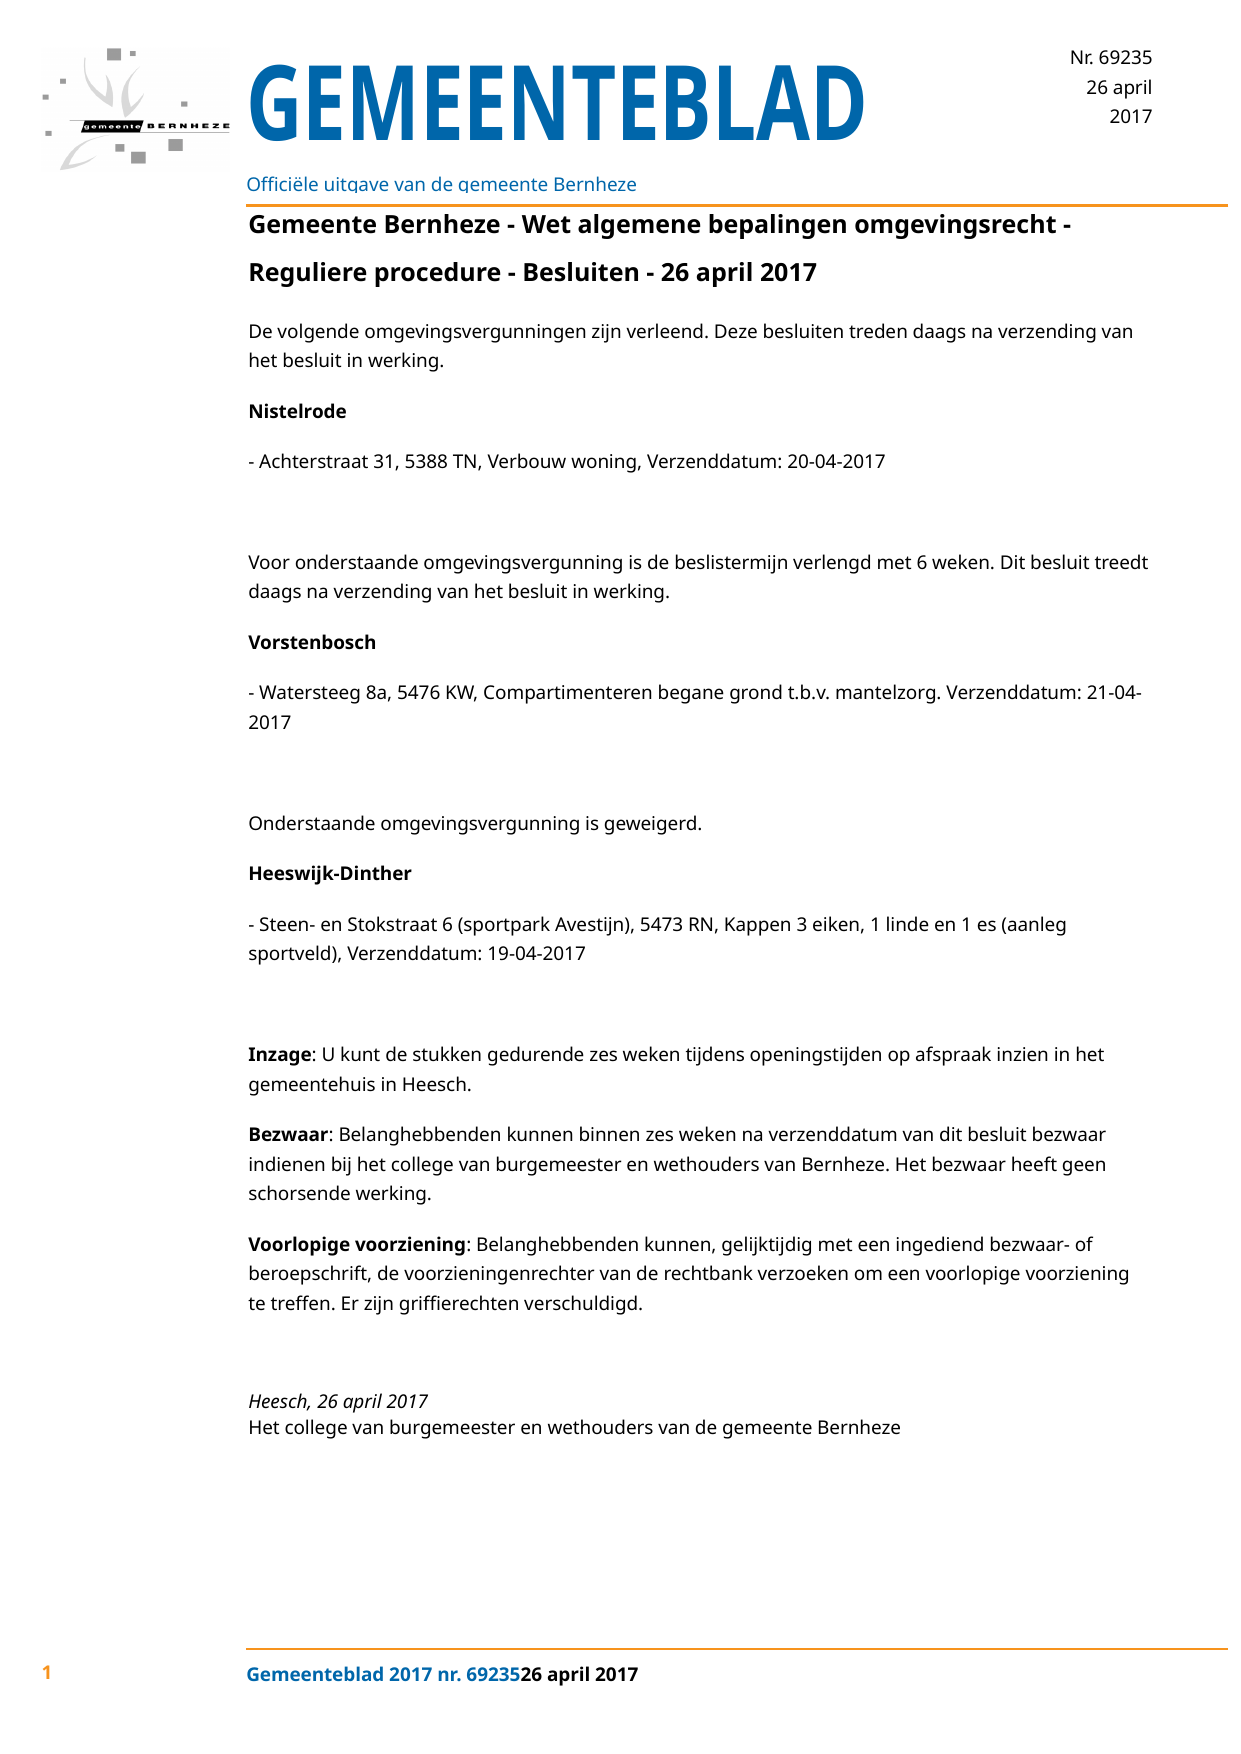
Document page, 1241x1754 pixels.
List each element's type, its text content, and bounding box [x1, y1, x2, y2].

text De volgende omgevingsvergunningen zijn verleend. Deze besluiten treden daags na verzending van het besluit in werking. [248, 318, 1152, 373]
text Inzage: U kunt de stukken gedurende zes weken tijdens openingstijden op afspraak inzien in het gemeentehuis in Heesch. [248, 1041, 1152, 1097]
text Bezwaar: Belanghebbenden kunnen binnen zes weken na verzenddatum van dit besluit bezwaar indienen bij het college van burgemeester en wethouders van Bernheze. Het bezwaar heeft geen schorsende werking. [248, 1121, 1152, 1206]
text Gemeente Bernheze - Wet algemene bepalingen omgevingsrecht - Reguliere procedure - Besluiten - 26 april 2017 [248, 207, 1152, 288]
text Nistelrode [248, 398, 1152, 424]
text Heeswijk-Dinther [248, 860, 1152, 886]
text - Steen- en Stokstraat 6 (sportpark Avestijn), 5473 RN, Kappen 3 eiken, 1 linde en 1 es (aanleg sportveld), Verzenddatum: 19-04-2017 [248, 911, 1152, 966]
text Vorstenbosch [248, 629, 1152, 655]
text Onderstaande omgevingsvergunning is geweigerd. [248, 810, 1152, 836]
text Voorlopige voorziening: Belanghebbenden kunnen, gelijktijdig met een ingediend bezwaar- of beroepschrift, de voorzieningenrechter van de rechtbank verzoeken om een voorlopige voorziening te treffen. Er zijn griffierechten verschuldigd. [248, 1231, 1152, 1316]
text - Achterstraat 31, 5388 TN, Verbouw woning, Verzenddatum: 20-04-2017 [248, 448, 1152, 474]
text Voor onderstaande omgevingsvergunning is de beslistermijn verlengd met 6 weken. Dit besluit treedt daags na verzending van het besluit in werking. [248, 549, 1152, 604]
picture [41, 47, 231, 172]
text Heesch, 26 april 2017 [248, 1388, 1152, 1414]
text - Watersteeg 8a, 5476 KW, Compartimenteren begane grond t.b.v. mantelzorg. Verzenddatum: 21-04-2017 [248, 679, 1152, 735]
text Het college van burgemeester en wethouders van de gemeente Bernheze [248, 1414, 1152, 1440]
